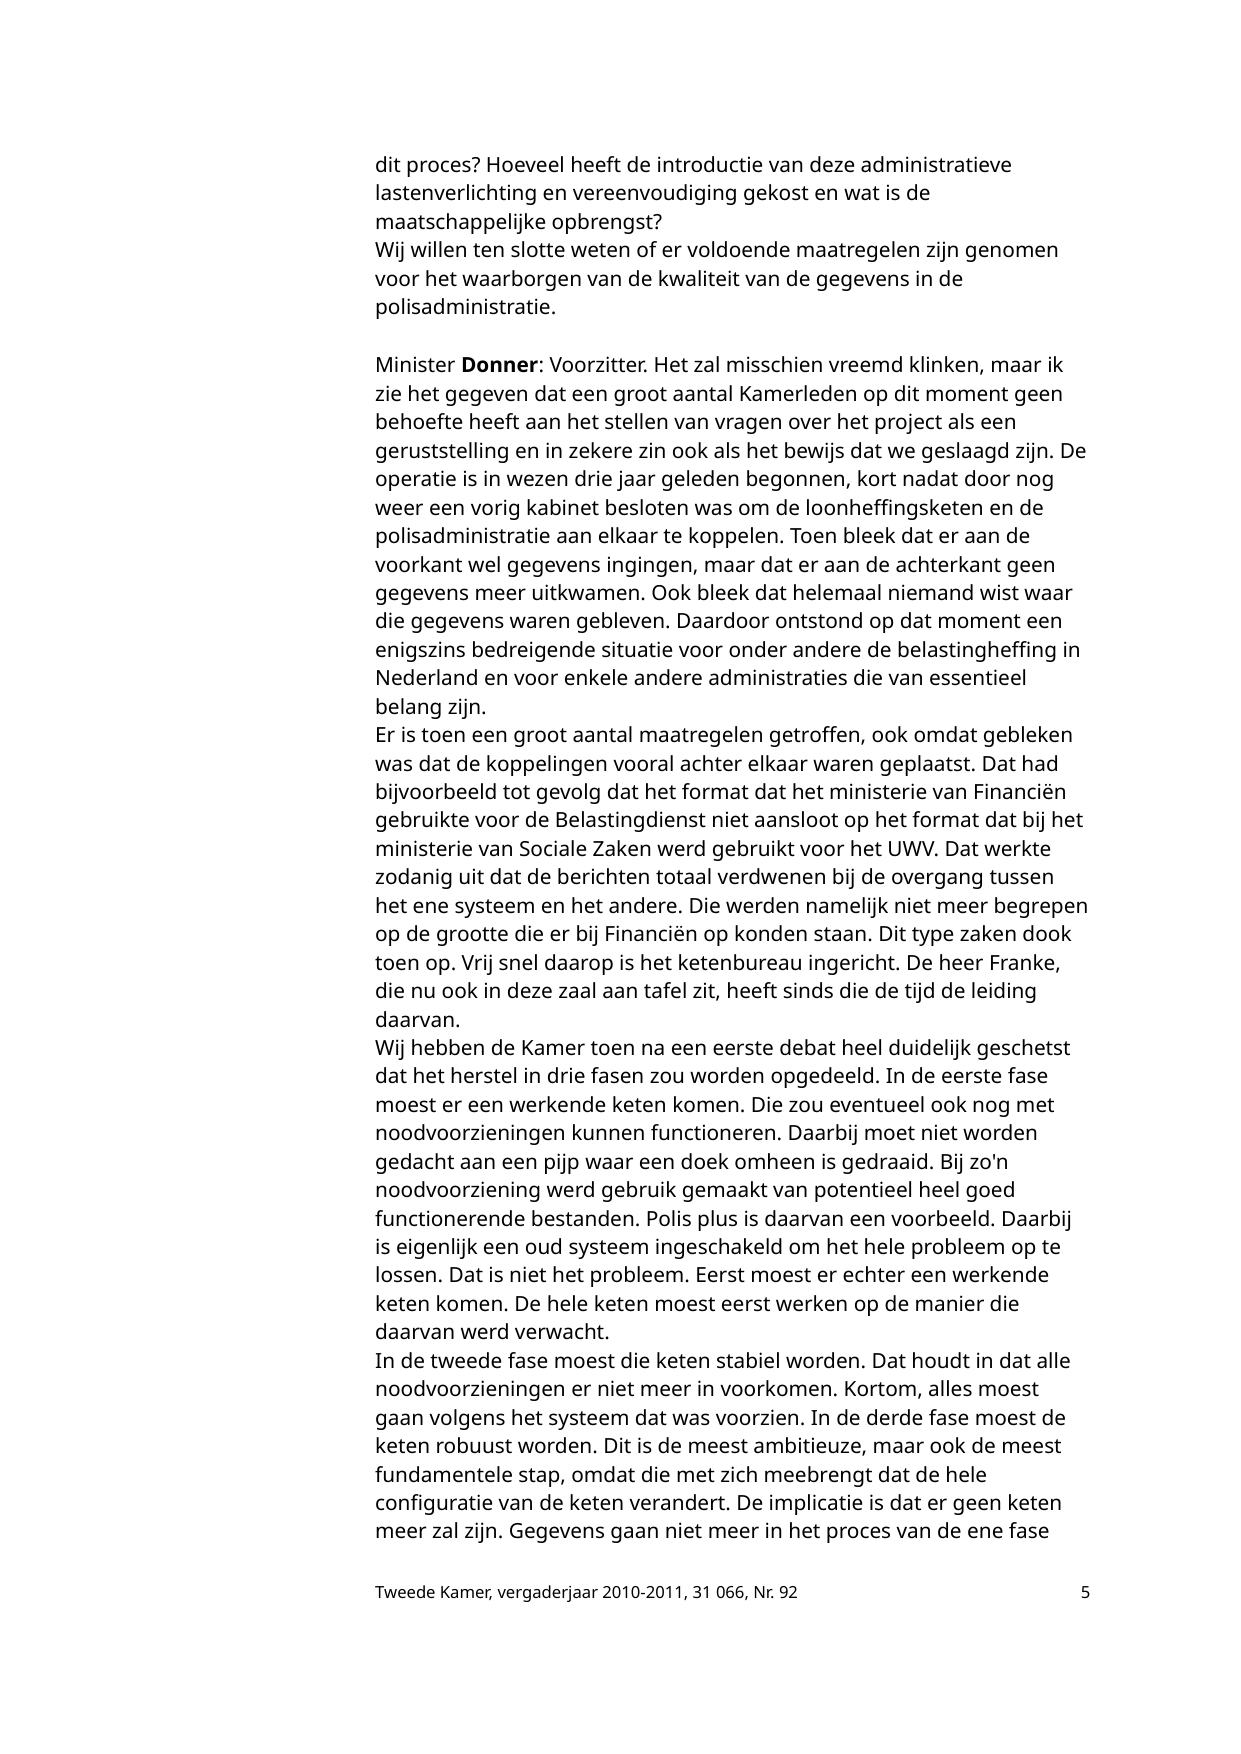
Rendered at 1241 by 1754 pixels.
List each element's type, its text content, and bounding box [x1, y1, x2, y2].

text In de tweede fase moest die keten stabiel worden. Dat houdt in dat alle noodvoorzieningen er niet meer in voorkomen. Kortom, alles moest gaan volgens het systeem dat was voorzien. In de derde fase moest de keten robuust worden. Dit is de meest ambitieuze, maar ook de meest fundamentele stap, omdat die met zich meebrengt dat de hele configuratie van de keten verandert. De implicatie is dat er geen keten meer zal zijn. Gegevens gaan niet meer in het proces van de ene fase [375, 1346, 1090, 1545]
text Minister Donner: Voorzitter. Het zal misschien vreemd klinken, maar ik zie het gegeven dat een groot aantal Kamerleden op dit moment geen behoefte heeft aan het stellen van vragen over het project als een geruststelling en in zekere zin ook als het bewijs dat we geslaagd zijn. De operatie is in wezen drie jaar geleden begonnen, kort nadat door nog weer een vorig kabinet besloten was om de loonheffingsketen en de polisadministratie aan elkaar te koppelen. Toen bleek dat er aan de voorkant wel gegevens ingingen, maar dat er aan de achterkant geen gegevens meer uitkwamen. Ook bleek dat helemaal niemand wist waar die gegevens waren gebleven. Daardoor ontstond op dat moment een enigszins bedreigende situatie voor onder andere de belastingheffing in Nederland en voor enkele andere administraties die van essentieel belang zijn. [375, 351, 1090, 720]
text Er is toen een groot aantal maatregelen getroffen, ook omdat gebleken was dat de koppelingen vooral achter elkaar waren geplaatst. Dat had bijvoorbeeld tot gevolg dat het format dat het ministerie van Financiën gebruikte voor de Belastingdienst niet aansloot op het format dat bij het ministerie van Sociale Zaken werd gebruikt voor het UWV. Dat werkte zodanig uit dat de berichten totaal verdwenen bij de overgang tussen het ene systeem en het andere. Die werden namelijk niet meer begrepen op de grootte die er bij Financiën op konden staan. Dit type zaken dook toen op. Vrij snel daarop is het ketenbureau ingericht. De heer Franke, die nu ook in deze zaal aan tafel zit, heeft sinds die de tijd de leiding daarvan. [375, 720, 1090, 1033]
text Wij willen ten slotte weten of er voldoende maatregelen zijn genomen voor het waarborgen van de kwaliteit van de gegevens in de polisadministratie. [375, 235, 1090, 321]
text dit proces? Hoeveel heeft de introductie van deze administratieve lastenverlichting en vereenvoudiging gekost en wat is de maatschappelijke opbrengst? [375, 150, 1090, 235]
text Wij hebben de Kamer toen na een eerste debat heel duidelijk geschetst dat het herstel in drie fasen zou worden opgedeeld. In de eerste fase moest er een werkende keten komen. Die zou eventueel ook nog met noodvoorzieningen kunnen functioneren. Daarbij moet niet worden gedacht aan een pijp waar een doek omheen is gedraaid. Bij zo'n noodvoorziening werd gebruik gemaakt van potentieel heel goed functionerende bestanden. Polis plus is daarvan een voorbeeld. Daarbij is eigenlijk een oud systeem ingeschakeld om het hele probleem op te lossen. Dat is niet het probleem. Eerst moest er echter een werkende keten komen. De hele keten moest eerst werken op de manier die daarvan werd verwacht. [375, 1033, 1090, 1346]
